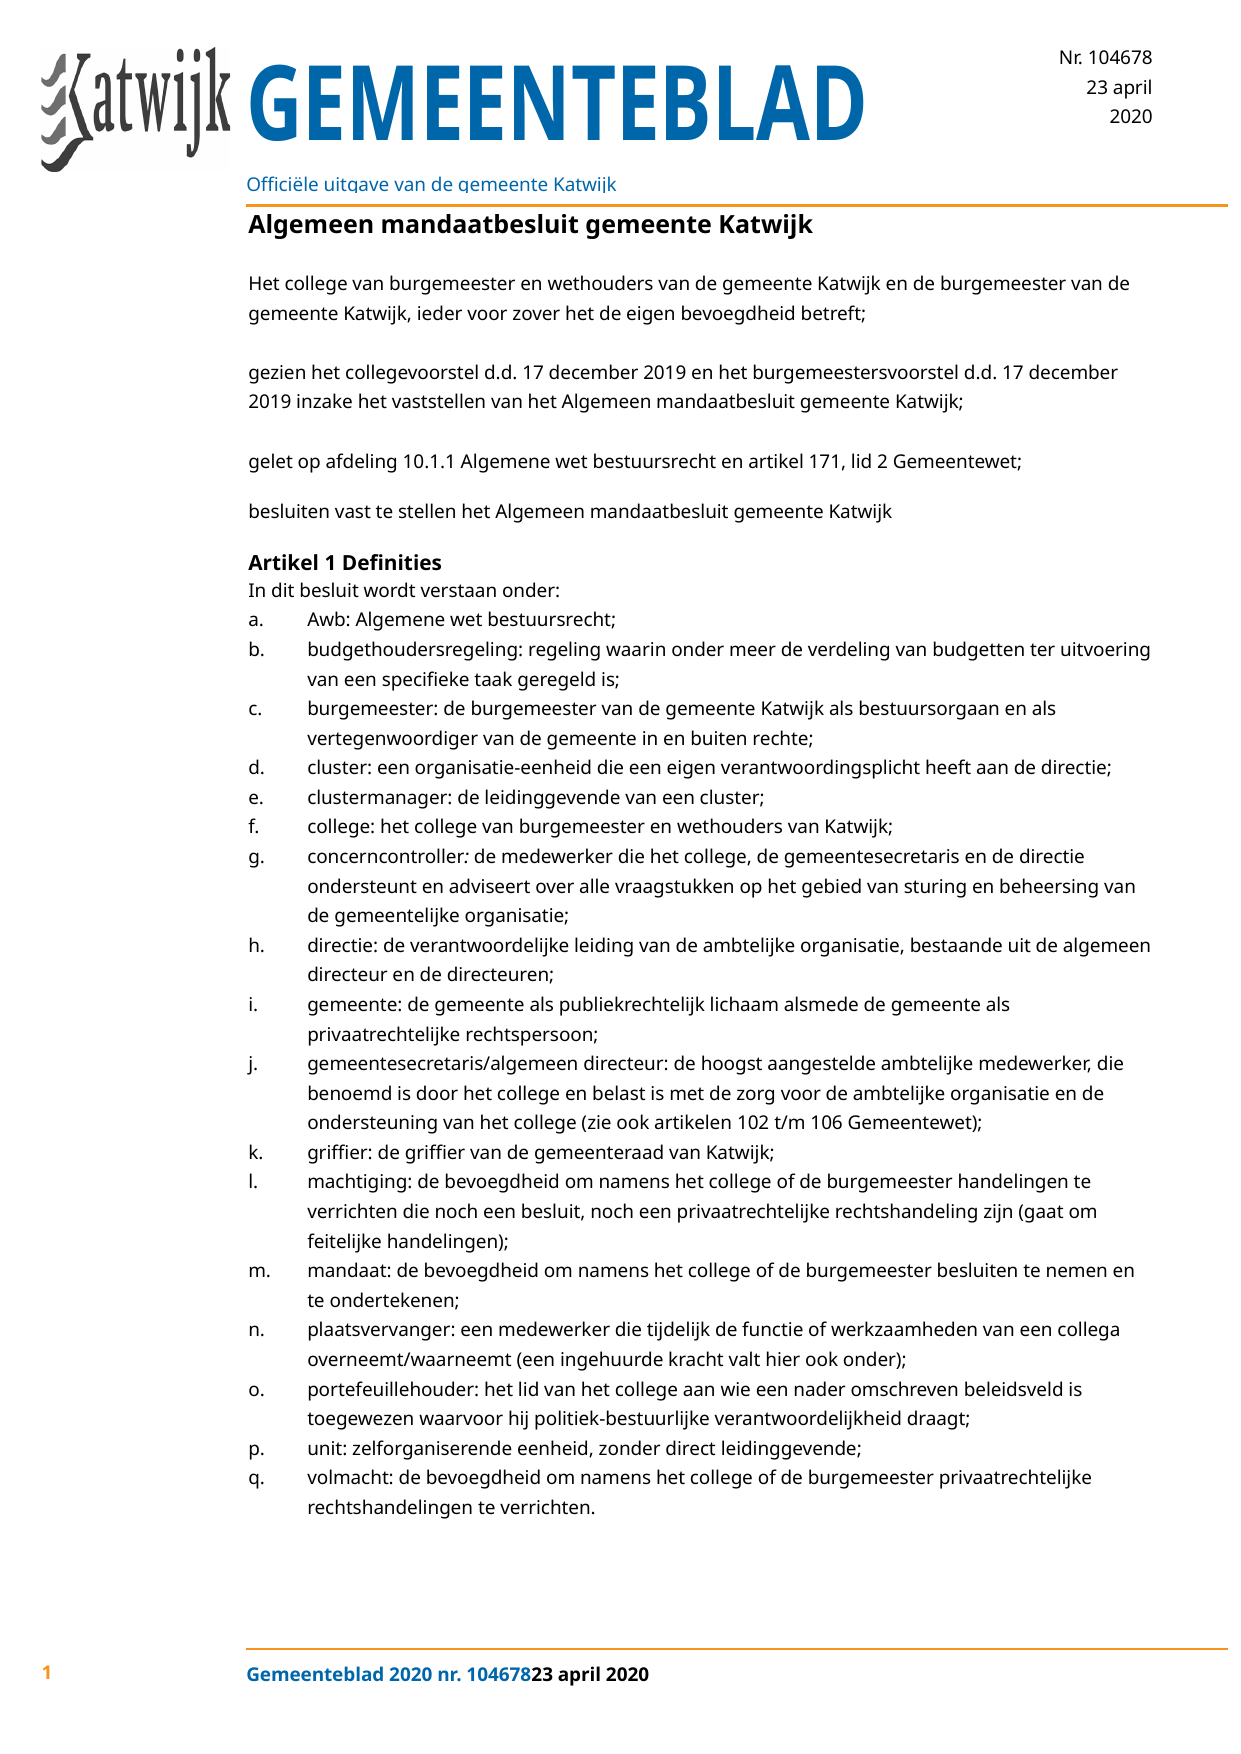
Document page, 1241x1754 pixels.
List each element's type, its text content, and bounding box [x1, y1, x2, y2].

text gezien het collegevoorstel d.d. 17 december 2019 en het burgemeestersvoorstel d.d. 17 december 2019 inzake het vaststellen van het Algemeen mandaatbesluit gemeente Katwijk; [248, 359, 1152, 414]
list gemeente: de gemeente als publiekrechtelijk lichaam alsmede de gemeente als privaatrechtelijke rechtspersoon; [248, 991, 1152, 1046]
text Artikel 1 Definities [248, 548, 1152, 577]
list machtiging: de bevoegdheid om namens het college of de burgemeester handelingen te verrichten die noch een besluit, noch een privaatrechtelijke rechtshandeling zijn (gaat om feitelijke handelingen); [248, 1169, 1152, 1253]
list cluster: een organisatie-eenheid die een eigen verantwoordingsplicht heeft aan de directie; [248, 754, 1152, 780]
list college: het college van burgemeester en wethouders van Katwijk; [248, 814, 1152, 839]
text In dit besluit wordt verstaan onder: [248, 577, 1152, 603]
list clustermanager: de leidinggevende van een cluster; [248, 784, 1152, 810]
text Algemeen mandaatbesluit gemeente Katwijk [248, 207, 1152, 241]
list burgemeester: de burgemeester van de gemeente Katwijk als bestuursorgaan en als vertegenwoordiger van de gemeente in en buiten rechte; [248, 695, 1152, 751]
list griffier: de griffier van de gemeenteraad van Katwijk; [248, 1139, 1152, 1165]
list mandaat: de bevoegdheid om namens het college of de burgemeester besluiten te nemen en te ondertekenen; [248, 1257, 1152, 1313]
list budgethoudersregeling: regeling waarin onder meer de verdeling van budgetten ter uitvoering van een specifieke taak geregeld is; [248, 636, 1152, 691]
list volmacht: de bevoegdheid om namens het college of de burgemeester privaatrechtelijke rechtshandelingen te verrichten. [248, 1464, 1152, 1520]
list unit: zelforganiserende eenheid, zonder direct leidinggevende; [248, 1435, 1152, 1461]
list gemeentesecretaris/algemeen directeur: de hoogst aangestelde ambtelijke medewerker, die benoemd is door het college en belast is met de zorg voor de ambtelijke organisatie en de ondersteuning van het college (zie ook artikelen 102 t/m 106 Gemeentewet); [248, 1050, 1152, 1135]
list directie: de verantwoordelijke leiding van de ambtelijke organisatie, bestaande uit de algemeen directeur en de directeuren; [248, 932, 1152, 987]
list portefeuillehouder: het lid van het college aan wie een nader omschreven beleidsveld is toegewezen waarvoor hij politiek-bestuurlijke verantwoordelijkheid draagt; [248, 1376, 1152, 1431]
text gelet op afdeling 10.1.1 Algemene wet bestuursrecht en artikel 171, lid 2 Gemeentewet; [248, 448, 1152, 473]
list concerncontroller: de medewerker die het college, de gemeentesecretaris en de directie ondersteunt en adviseert over alle vraagstukken op het gebied van sturing en beheersing van de gemeentelijke organisatie; [248, 843, 1152, 928]
picture [41, 47, 231, 172]
list Awb: Algemene wet bestuursrecht; [248, 607, 1152, 632]
text besluiten vast te stellen het Algemeen mandaatbesluit gemeente Katwijk [248, 498, 1152, 524]
text Het college van burgemeester en wethouders van de gemeente Katwijk en de burgemeester van de gemeente Katwijk, ieder voor zover het de eigen bevoegdheid betreft; [248, 270, 1152, 326]
list plaatsvervanger: een medewerker die tijdelijk de functie of werkzaamheden van een collega overneemt/waarneemt (een ingehuurde kracht valt hier ook onder); [248, 1317, 1152, 1372]
